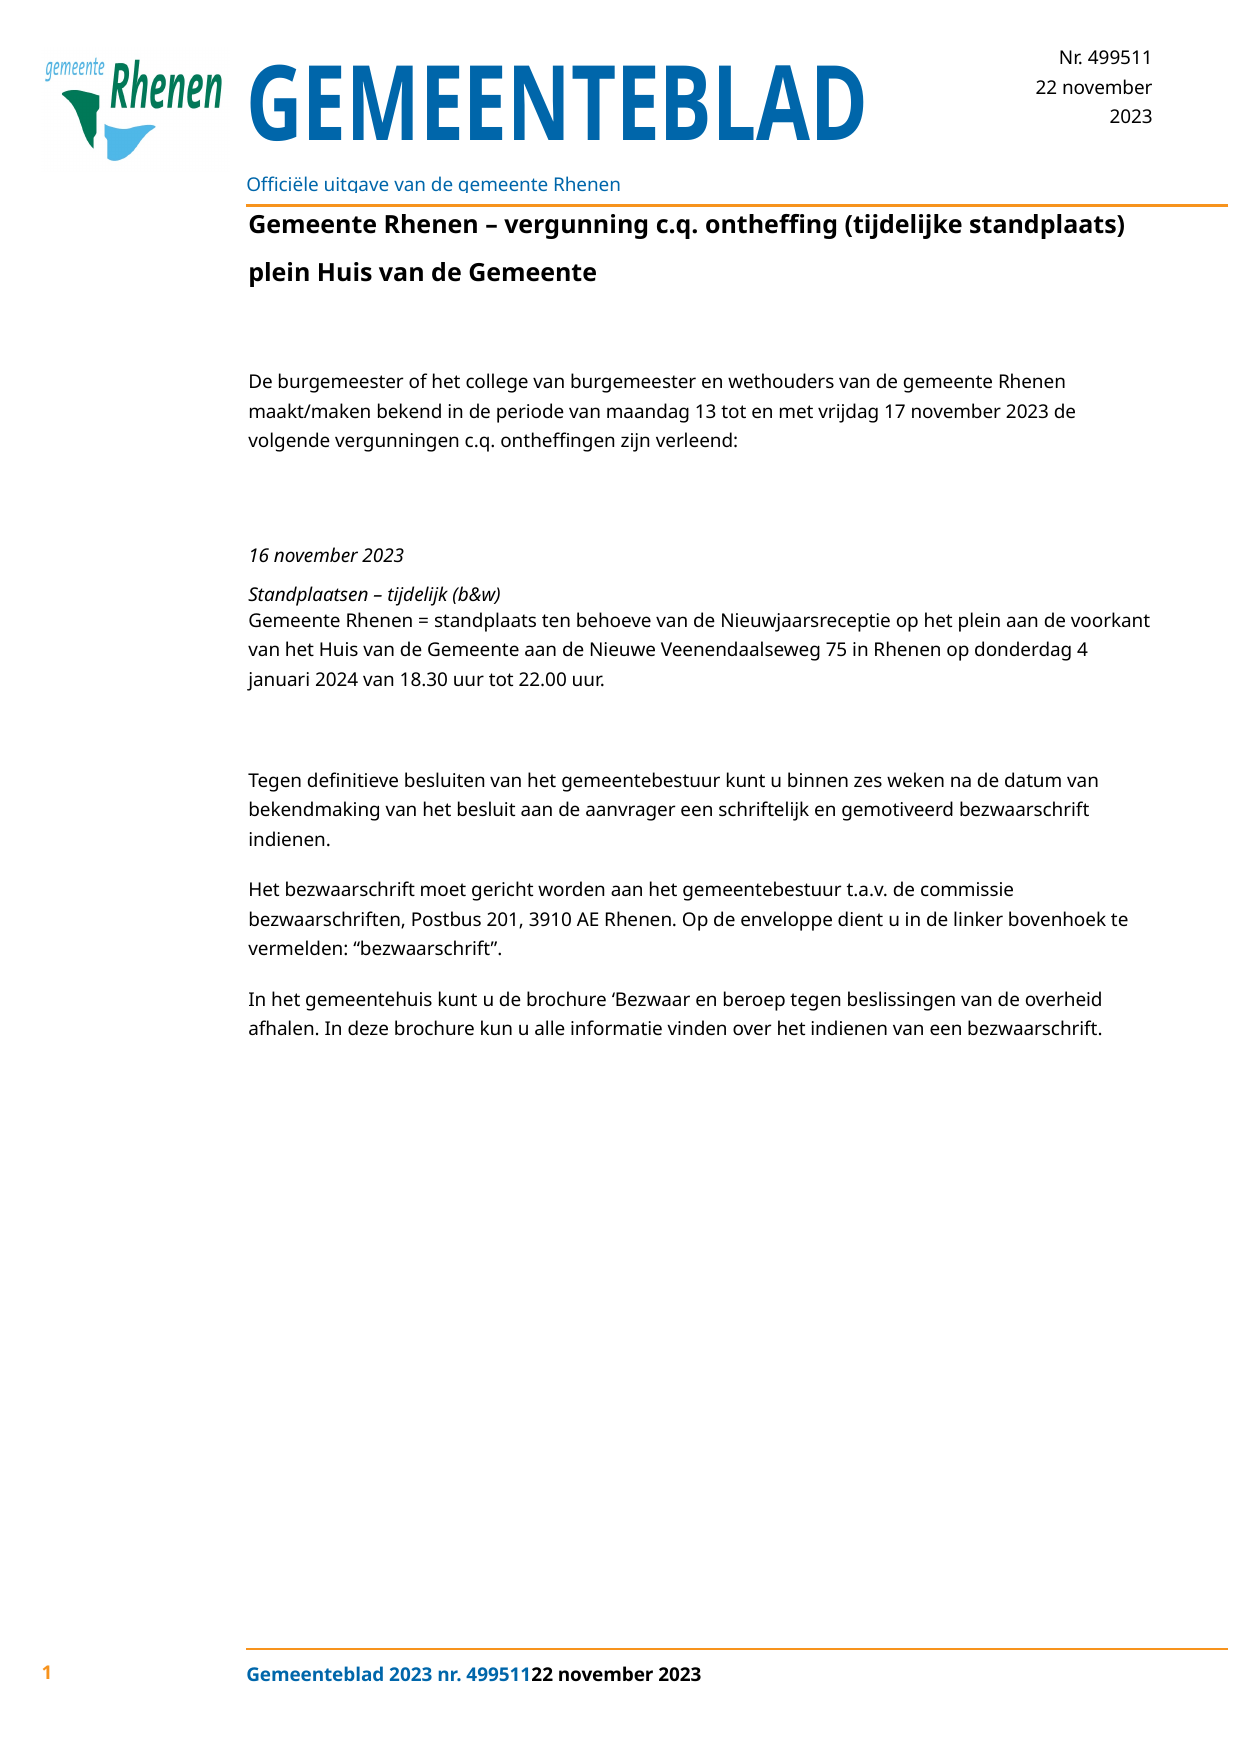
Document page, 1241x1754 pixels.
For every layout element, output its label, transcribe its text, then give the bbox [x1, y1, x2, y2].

text Het bezwaarschrift moet gericht worden aan het gemeentebestuur t.a.v. de commissie bezwaarschriften, Postbus 201, 3910 AE Rhenen. Op de enveloppe dient u in de linker bovenhoek te vermelden: “bezwaarschrift”. [248, 876, 1152, 961]
text Gemeente Rhenen – vergunning c.q. ontheffing (tijdelijke standplaats) plein Huis van de Gemeente [248, 207, 1152, 288]
picture [41, 47, 231, 172]
text In het gemeentehuis kunt u de brochure ‘Bezwaar en beroep tegen beslissingen van de overheid afhalen. In deze brochure kun u alle informatie vinden over het indienen van een bezwaarschrift. [248, 986, 1152, 1041]
text Gemeente Rhenen = standplaats ten behoeve van de Nieuwjaarsreceptie op het plein aan de voorkant van het Huis van de Gemeente aan de Nieuwe Veenendaalseweg 75 in Rhenen op donderdag 4 januari 2024 van 18.30 uur tot 22.00 uur. [248, 607, 1152, 692]
text Standplaatsen – tijdelijk (b&w) [248, 581, 1152, 607]
text 16 november 2023 [248, 542, 1152, 568]
text De burgemeester of het college van burgemeester en wethouders van de gemeente Rhenen maakt/maken bekend in de periode van maandag 13 tot en met vrijdag 17 november 2023 de volgende vergunningen c.q. ontheffingen zijn verleend: [248, 368, 1152, 453]
text Tegen definitieve besluiten van het gemeentebestuur kunt u binnen zes weken na de datum van bekendmaking van het besluit aan de aanvrager een schriftelijk en gemotiveerd bezwaarschrift indienen. [248, 767, 1152, 852]
